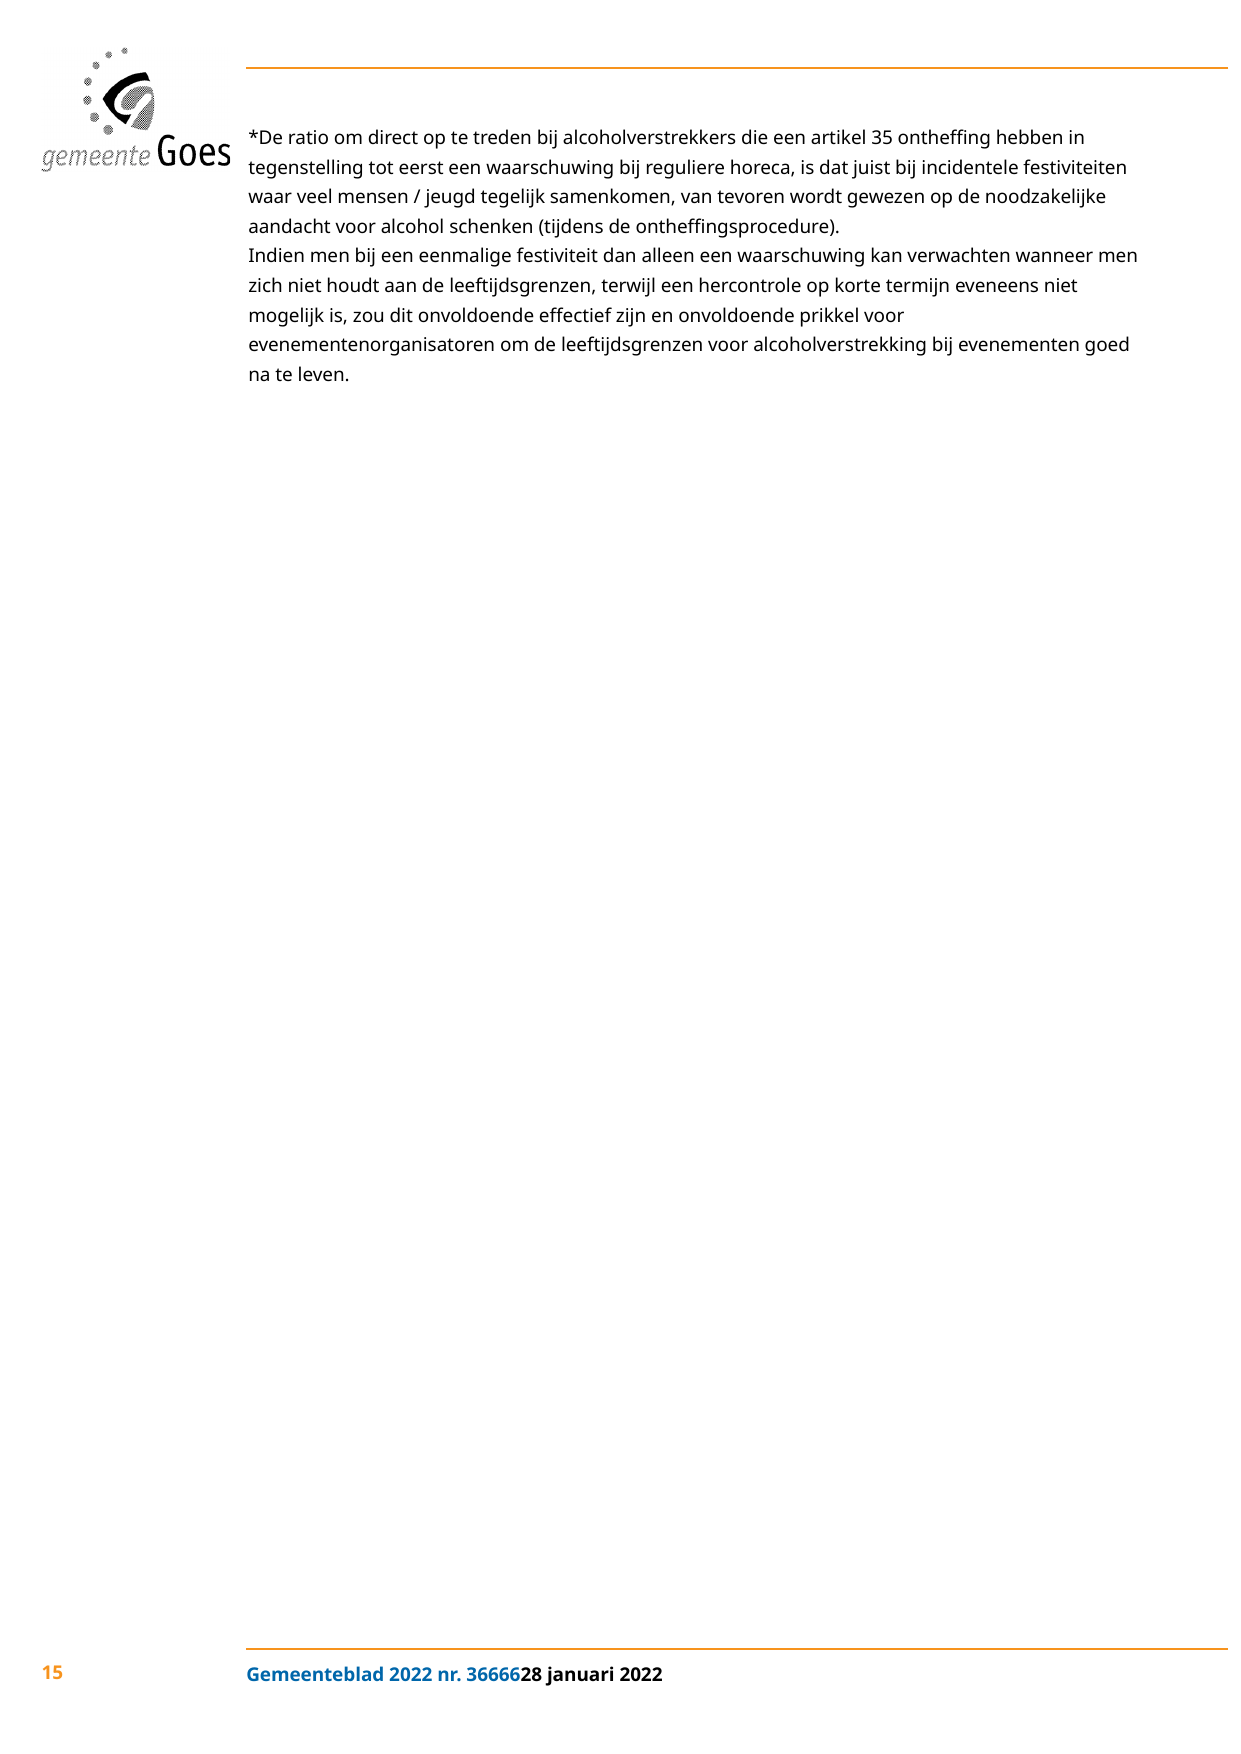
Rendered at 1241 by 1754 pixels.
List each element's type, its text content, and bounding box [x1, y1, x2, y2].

text Indien men bij een eenmalige festiviteit dan alleen een waarschuwing kan verwachten wanneer men zich niet houdt aan de leeftijdsgrenzen, terwijl een hercontrole op korte termijn eveneens niet mogelijk is, zou dit onvoldoende effectief zijn en onvoldoende prikkel voor evenementenorganisatoren om de leeftijdsgrenzen voor alcoholverstrekking bij evenementen goed na te leven. [248, 243, 1152, 387]
picture [41, 47, 231, 172]
text *De ratio om direct op te treden bij alcoholverstrekkers die een artikel 35 ontheffing hebben in tegenstelling tot eerst een waarschuwing bij reguliere horeca, is dat juist bij incidentele festiviteiten waar veel mensen / jeugd tegelijk samenkomen, van tevoren wordt gewezen op de noodzakelijke aandacht voor alcohol schenken (tijdens de ontheffingsprocedure). [248, 124, 1152, 239]
